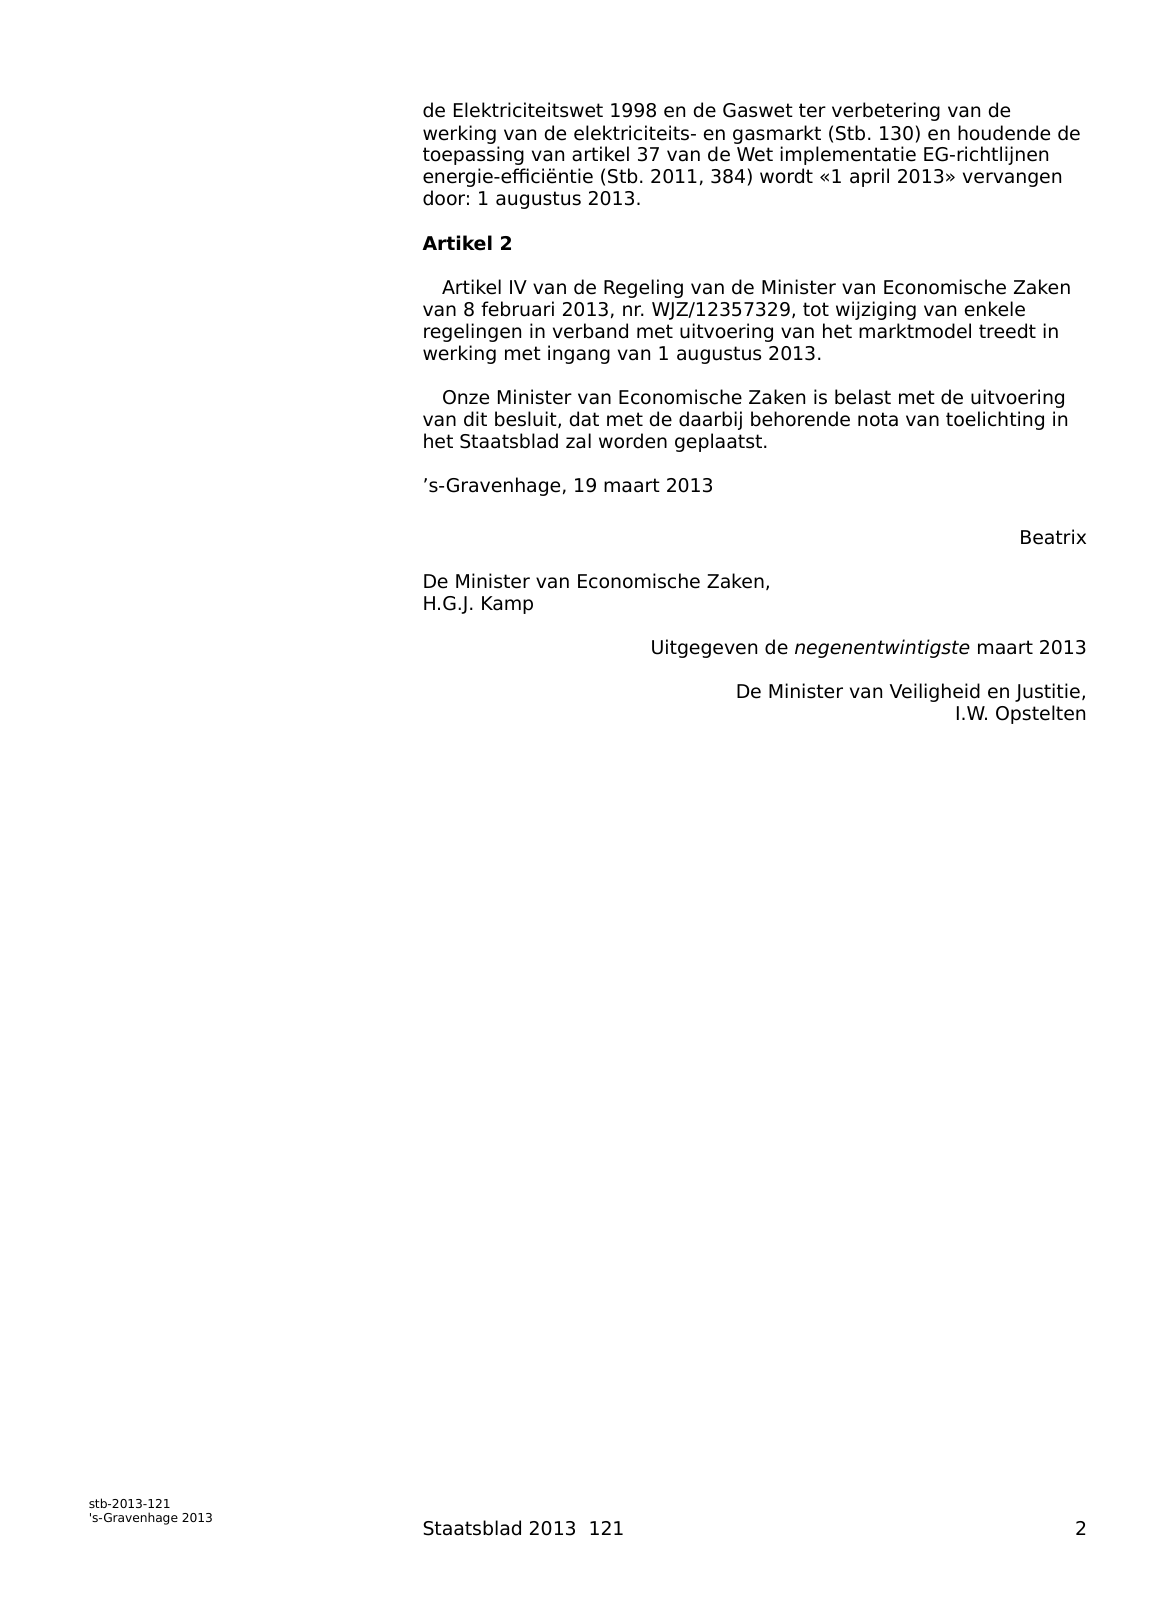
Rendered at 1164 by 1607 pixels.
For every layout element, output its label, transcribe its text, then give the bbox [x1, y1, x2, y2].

text De Minister van Veiligheid en Justitie, I.W. Opstelten [422, 681, 1087, 725]
text Onze Minister van Economische Zaken is belast met de uitvoering van dit besluit, dat met de daarbij behorende nota van toelichting in het Staatsblad zal worden geplaatst. [422, 387, 1087, 453]
text ’s-Gravenhage, 19 maart 2013 [422, 475, 1087, 497]
text 's-Gravenhage 2013 [88, 1511, 323, 1525]
subtitle Artikel 2 [422, 232, 1087, 254]
text De Minister van Economische Zaken, H.G.J. Kamp [422, 571, 1087, 615]
text Beatrix [422, 527, 1087, 549]
text Uitgegeven de negenentwintigste maart 2013 [422, 637, 1087, 659]
text de Elektriciteitswet 1998 en de Gaswet ter verbetering van de werking van de elektriciteits- en gasmarkt (Stb. 130) en houdende de toepassing van artikel 37 van de Wet implementatie EG-richtlijnen energie-efficiëntie (Stb. 2011, 384) wordt «1 april 2013» vervangen door: 1 augustus 2013. [422, 100, 1087, 210]
text stb-2013-121 [88, 1497, 323, 1511]
text Artikel IV van de Regeling van de Minister van Economische Zaken van 8 februari 2013, nr. WJZ/12357329, tot wijziging van enkele regelingen in verband met uitvoering van het marktmodel treedt in werking met ingang van 1 augustus 2013. [422, 277, 1087, 364]
